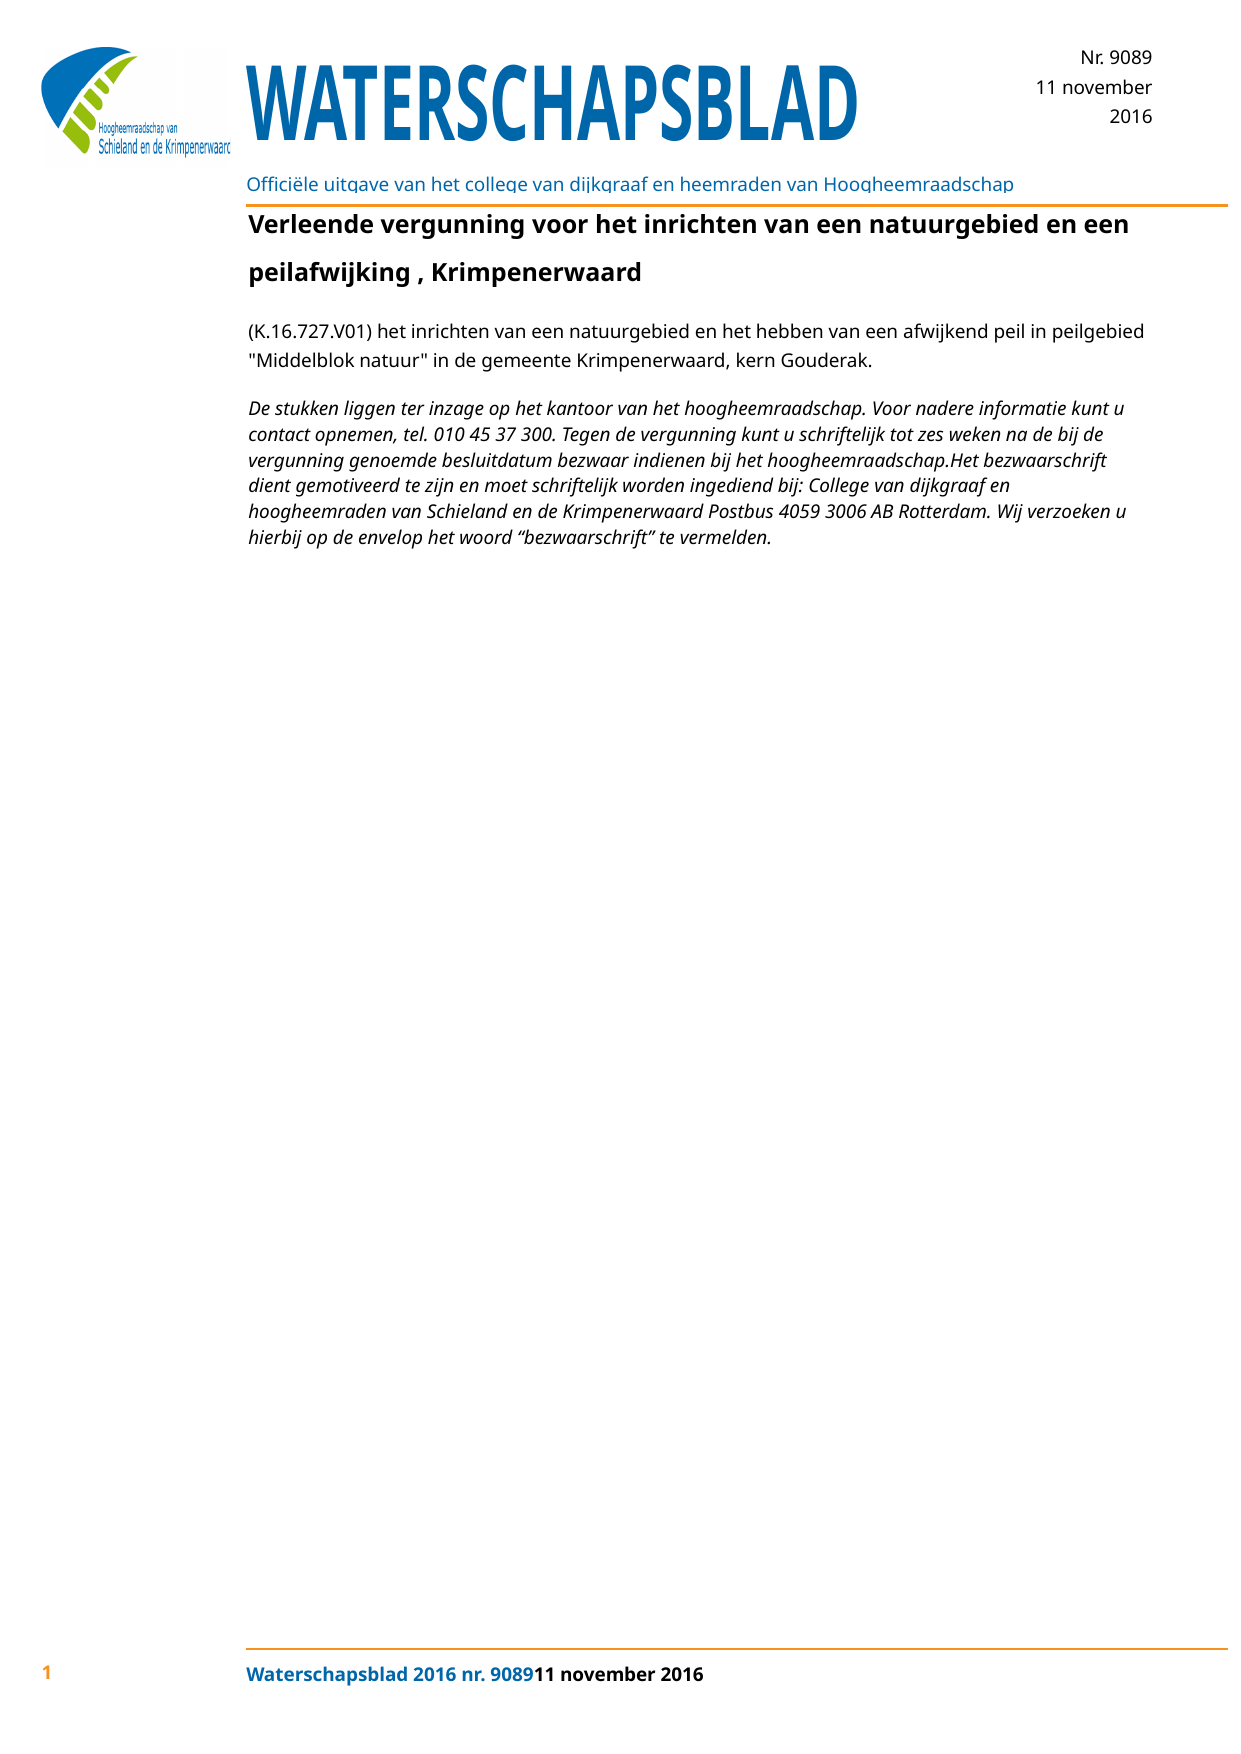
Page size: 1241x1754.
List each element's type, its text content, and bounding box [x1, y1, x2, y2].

text Verleende vergunning voor het inrichten van een natuurgebied en een peilafwijking , Krimpenerwaard [248, 207, 1152, 288]
text De stukken liggen ter inzage op het kantoor van het hoogheemraadschap. Voor nadere informatie kunt u contact opnemen, tel. 010 45 37 300. Tegen de vergunning kunt u schriftelijk tot zes weken na de bij de vergunning genoemde besluitdatum bezwaar indienen bij het hoogheemraadschap.Het bezwaarschrift dient gemotiveerd te zijn en moet schriftelijk worden ingediend bij: College van dijkgraaf en hoogheemraden van Schieland en de Krimpenerwaard Postbus 4059 3006 AB Rotterdam. Wij verzoeken u hierbij op de envelop het woord “bezwaarschrift” te vermelden. [248, 395, 1152, 550]
picture [41, 47, 231, 172]
text (K.16.727.V01) het inrichten van een natuurgebied en het hebben van een afwijkend peil in peilgebied "Middelblok natuur" in de gemeente Krimpenerwaard, kern Gouderak. [248, 318, 1152, 373]
